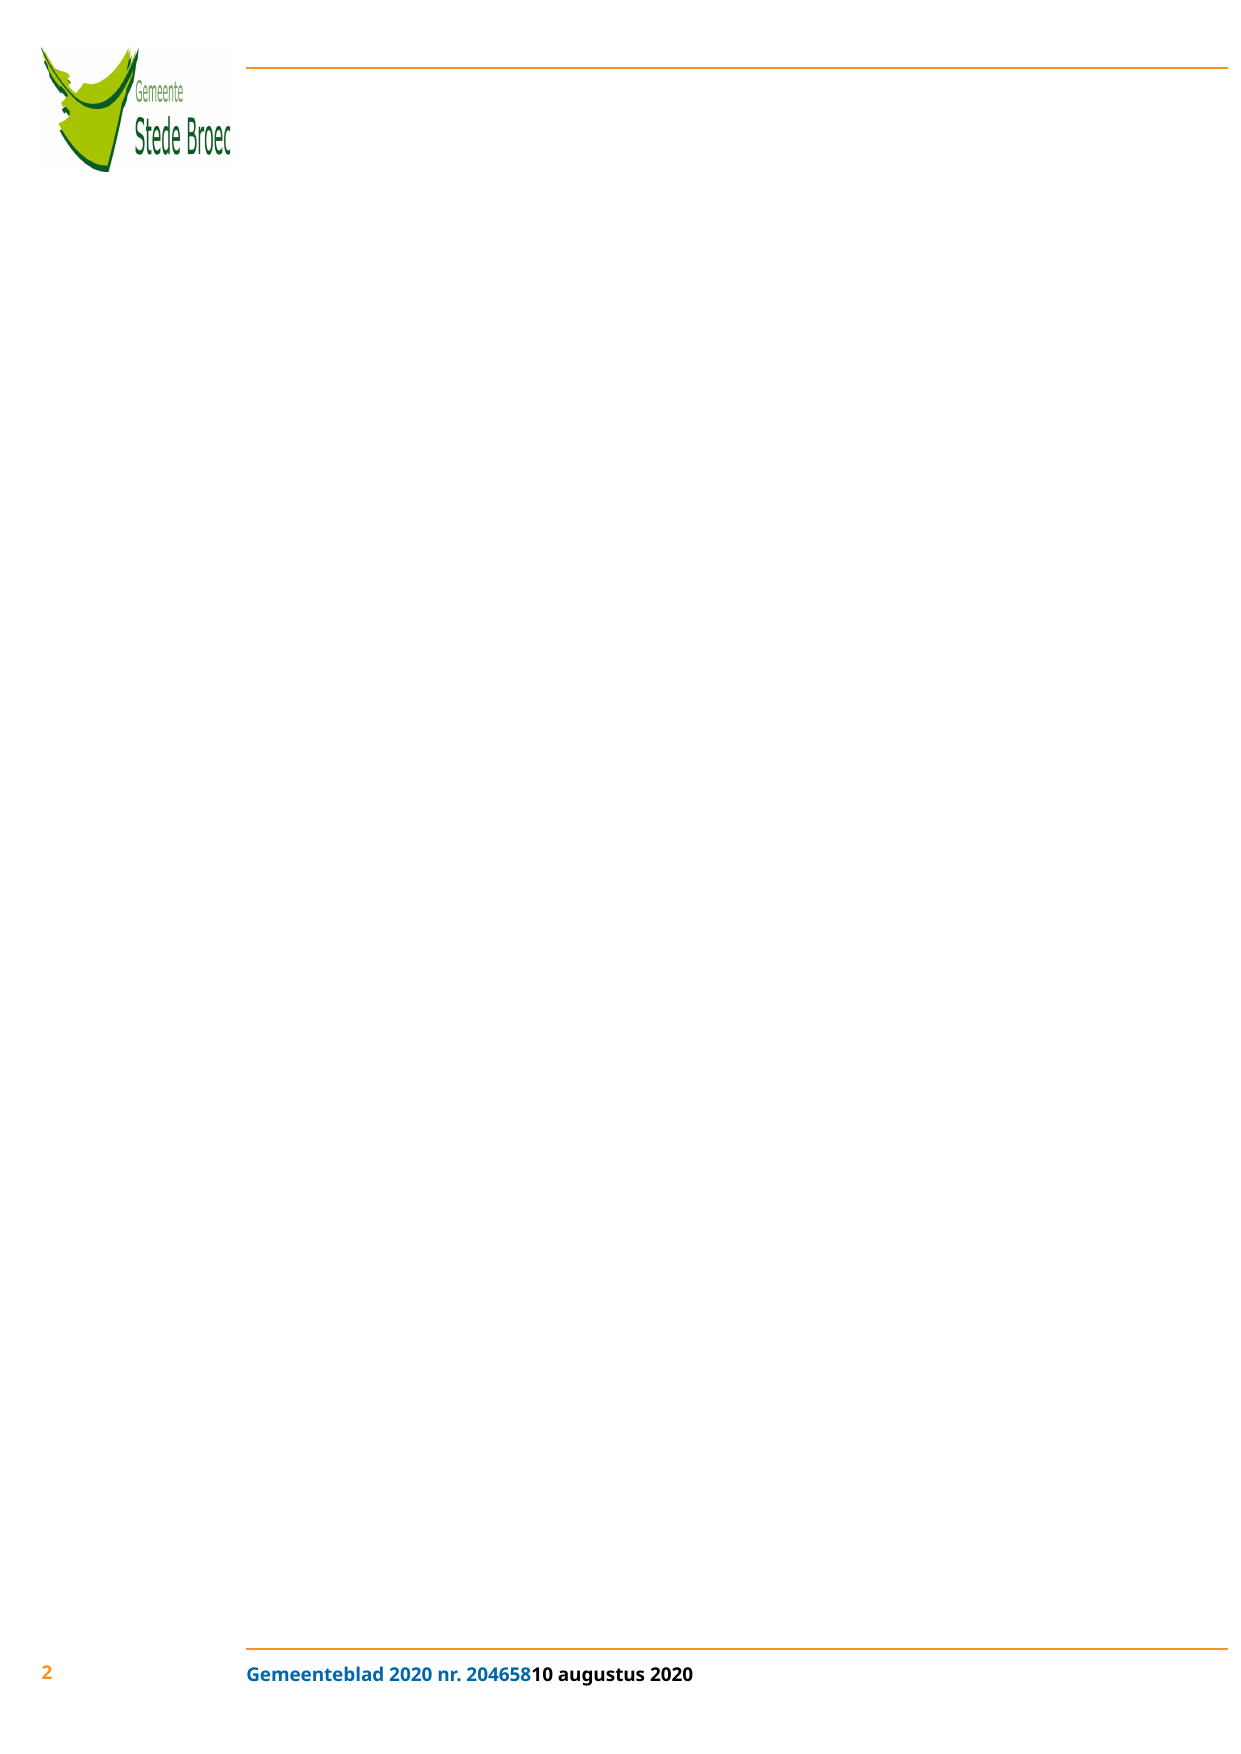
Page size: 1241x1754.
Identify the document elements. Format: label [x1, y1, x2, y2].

picture [41, 47, 231, 172]
